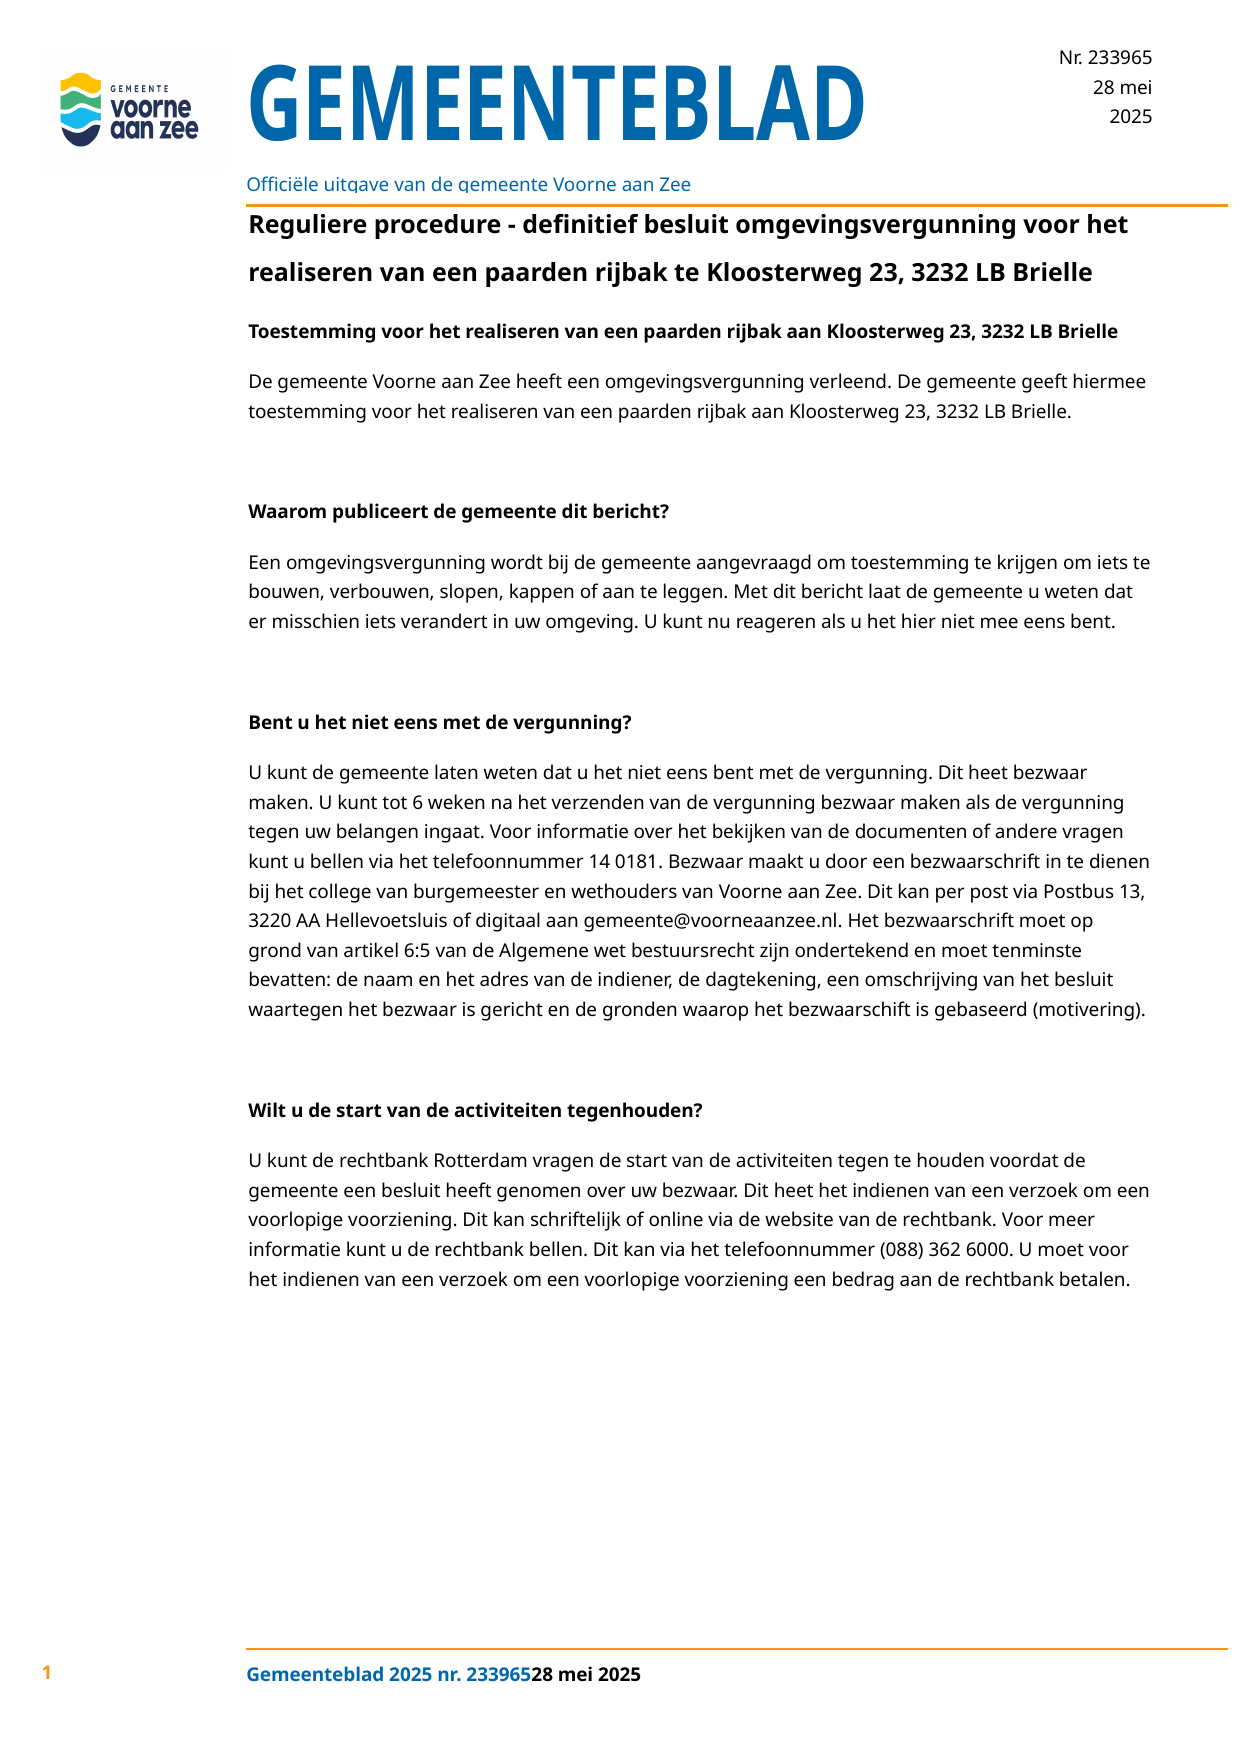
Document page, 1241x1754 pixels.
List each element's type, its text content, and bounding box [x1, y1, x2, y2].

text Wilt u de start van de activiteiten tegenhouden? [248, 1097, 1152, 1123]
text U kunt de gemeente laten weten dat u het niet eens bent met de vergunning. Dit heet bezwaar maken. U kunt tot 6 weken na het verzenden van de vergunning bezwaar maken als de vergunning tegen uw belangen ingaat. Voor informatie over het bekijken van de documenten of andere vragen kunt u bellen via het telefoonnummer 14 0181. Bezwaar maakt u door een bezwaarschrift in te dienen bij het college van burgemeester en wethouders van Voorne aan Zee. Dit kan per post via Postbus 13, 3220 AA Hellevoetsluis of digitaal aan gemeente@voorneaanzee.nl. Het bezwaarschrift moet op grond van artikel 6:5 van de Algemene wet bestuursrecht zijn ondertekend en moet tenminste bevatten: de naam en het adres van de indiener, de dagtekening, een omschrijving van het besluit waartegen het bezwaar is gericht en de gronden waarop het bezwaarschift is gebaseerd (motivering). [248, 759, 1152, 1022]
text De gemeente Voorne aan Zee heeft een omgevingsvergunning verleend. De gemeente geeft hiermee toestemming voor het realiseren van een paarden rijbak aan Kloosterweg 23, 3232 LB Brielle. [248, 368, 1152, 424]
text Een omgevingsvergunning wordt bij de gemeente aangevraagd om toestemming te krijgen om iets te bouwen, verbouwen, slopen, kappen of aan te leggen. Met dit bericht laat de gemeente u weten dat er misschien iets verandert in uw omgeving. U kunt nu reageren als u het hier niet mee eens bent. [248, 549, 1152, 634]
text Toestemming voor het realiseren van een paarden rijbak aan Kloosterweg 23, 3232 LB Brielle [248, 318, 1152, 344]
text Bent u het niet eens met de vergunning? [248, 709, 1152, 735]
text U kunt de rechtbank Rotterdam vragen de start van de activiteiten tegen te houden voordat de gemeente een besluit heeft genomen over uw bezwaar. Dit heet het indienen van een verzoek om een voorlopige voorziening. Dit kan schriftelijk of online via de website van de rechtbank. Voor meer informatie kunt u de rechtbank bellen. Dit kan via het telefoonnummer (088) 362 6000. U moet voor het indienen van een verzoek om een voorlopige voorziening een bedrag aan de rechtbank betalen. [248, 1147, 1152, 1292]
text Waarom publiceert de gemeente dit bericht? [248, 499, 1152, 524]
text Reguliere procedure - definitief besluit omgevingsvergunning voor het realiseren van een paarden rijbak te Kloosterweg 23, 3232 LB Brielle [248, 207, 1152, 288]
picture [41, 47, 231, 172]
